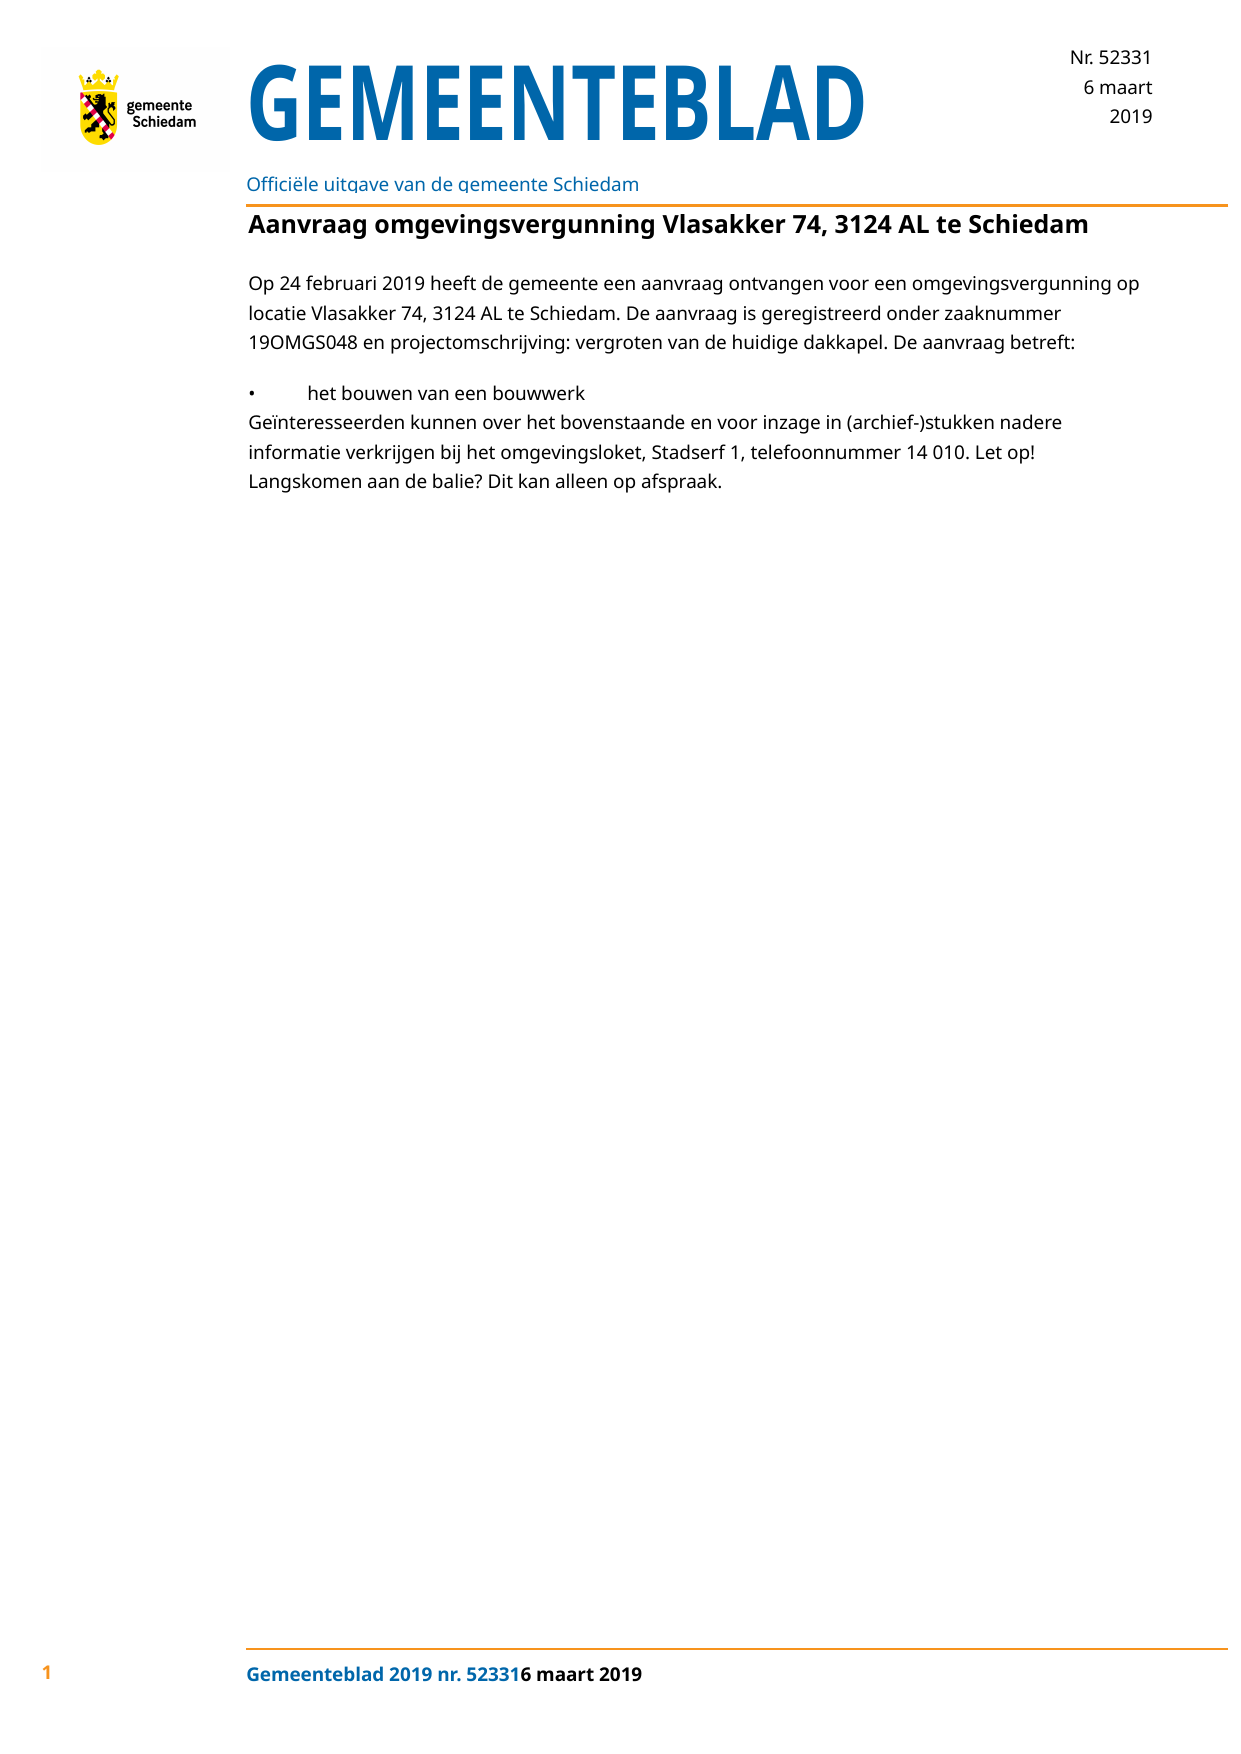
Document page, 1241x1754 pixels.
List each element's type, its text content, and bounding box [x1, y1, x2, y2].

text Geïnteresseerden kunnen over het bovenstaande en voor inzage in (archief-)stukken nadere informatie verkrijgen bij het omgevingsloket, Stadserf 1, telefoonnummer 14 010. Let op! Langskomen aan de balie? Dit kan alleen op afspraak. [248, 409, 1152, 494]
text Op 24 februari 2019 heeft de gemeente een aanvraag ontvangen voor een omgevingsvergunning op locatie Vlasakker 74, 3124 AL te Schiedam. De aanvraag is geregistreerd onder zaaknummer 19OMGS048 en projectomschrijving: vergroten van de huidige dakkapel. De aanvraag betreft: [248, 270, 1152, 355]
text Aanvraag omgevingsvergunning Vlasakker 74, 3124 AL te Schiedam [248, 207, 1152, 241]
picture [41, 47, 231, 172]
list het bouwen van een bouwwerk [248, 380, 1152, 406]
